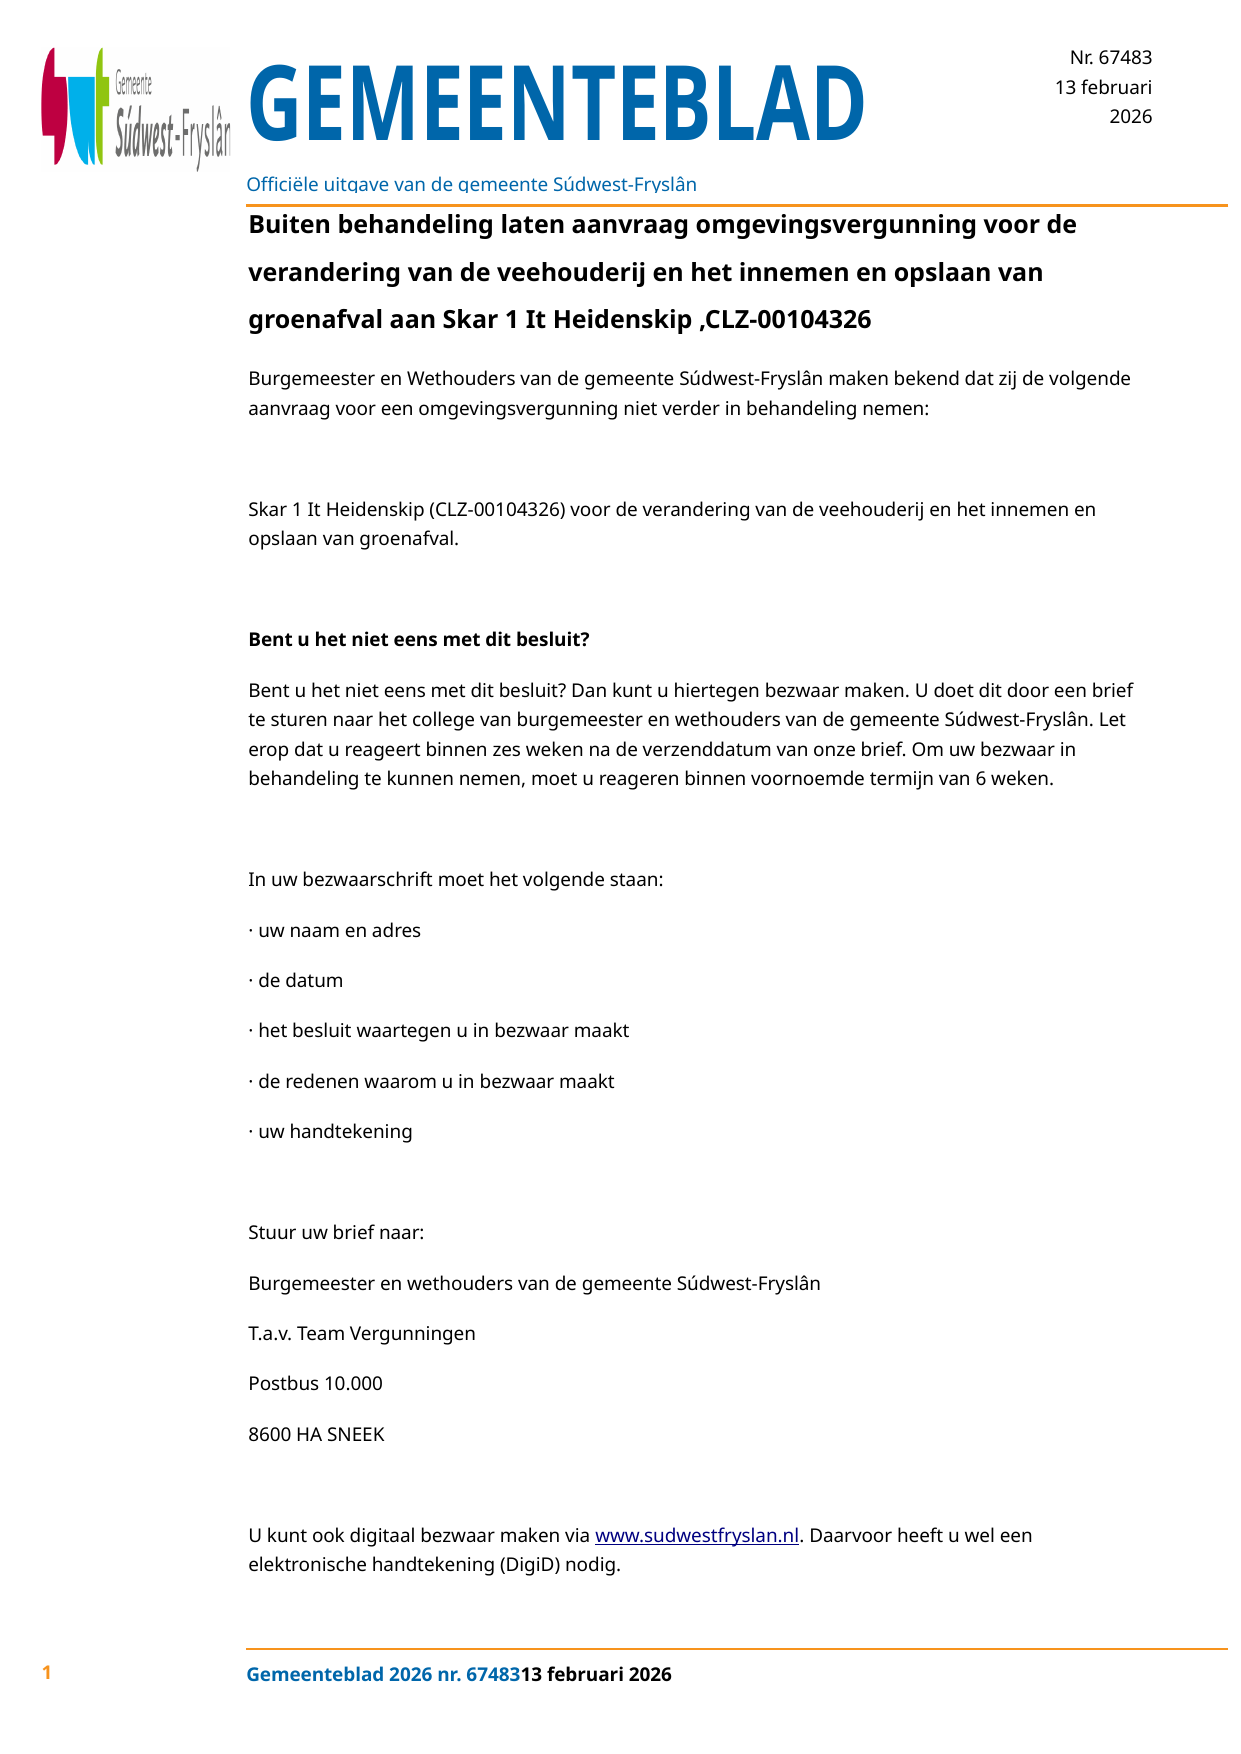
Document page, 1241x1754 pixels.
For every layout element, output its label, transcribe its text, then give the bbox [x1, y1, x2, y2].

text In uw bezwaarschrift moet het volgende staan: [248, 866, 1152, 892]
text · de redenen waarom u in bezwaar maakt [248, 1068, 1152, 1094]
text Stuur uw brief naar: [248, 1219, 1152, 1245]
text · uw handtekening [248, 1118, 1152, 1144]
text U kunt ook digitaal bezwaar maken via www.sudwestfryslan.nl. Daarvoor heeft u wel een elektronische handtekening (DigiD) nodig. [248, 1522, 1152, 1577]
text Postbus 10.000 [248, 1371, 1152, 1396]
text Bent u het niet eens met dit besluit? Dan kunt u hiertegen bezwaar maken. U doet dit door een brief te sturen naar het college van burgemeester en wethouders van de gemeente Súdwest-Fryslân. Let erop dat u reageert binnen zes weken na de verzenddatum van onze brief. Om uw bezwaar in behandeling te kunnen nemen, moet u reageren binnen voornoemde termijn van 6 weken. [248, 677, 1152, 791]
text · uw naam en adres [248, 917, 1152, 942]
text 8600 HA SNEEK [248, 1421, 1152, 1447]
text · de datum [248, 967, 1152, 993]
text Bent u het niet eens met dit besluit? [248, 626, 1152, 652]
text · het besluit waartegen u in bezwaar maakt [248, 1018, 1152, 1043]
text T.a.v. Team Vergunningen [248, 1320, 1152, 1346]
picture [41, 47, 231, 172]
text Skar 1 It Heidenskip (CLZ-00104326) voor de verandering van de veehouderij en het innemen en opslaan van groenafval. [248, 496, 1152, 551]
text Burgemeester en Wethouders van de gemeente Súdwest-Fryslân maken bekend dat zij de volgende aanvraag voor een omgevingsvergunning niet verder in behandeling nemen: [248, 366, 1152, 421]
text Burgemeester en wethouders van de gemeente Súdwest-Fryslân [248, 1270, 1152, 1295]
text Buiten behandeling laten aanvraag omgevingsvergunning voor de verandering van de veehouderij en het innemen en opslaan van groenafval aan Skar 1 It Heidenskip ,CLZ-00104326 [248, 207, 1152, 336]
